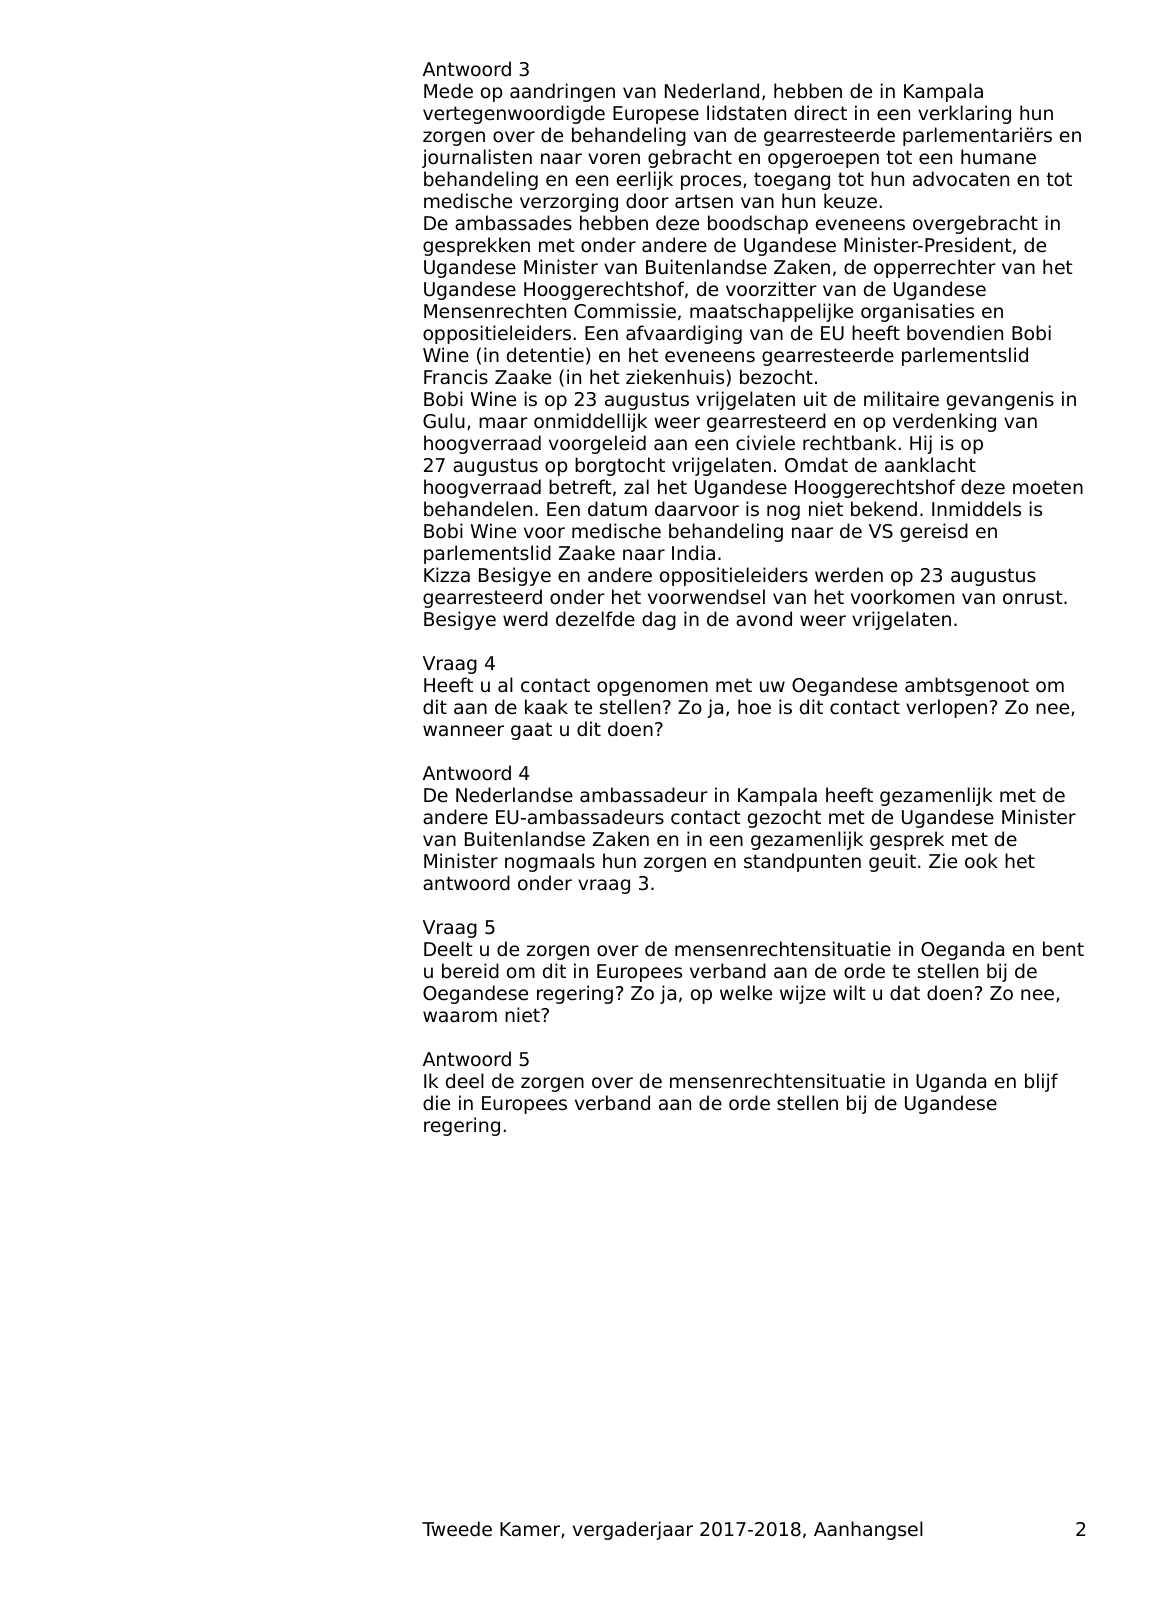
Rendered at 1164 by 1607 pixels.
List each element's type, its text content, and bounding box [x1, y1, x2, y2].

text Deelt u de zorgen over de mensenrechtensituatie in Oeganda en bent u bereid om dit in Europees verband aan de orde te stellen bij de Oegandese regering? Zo ja, op welke wijze wilt u dat doen? Zo nee, waarom niet? [422, 939, 1087, 1027]
text Heeft u al contact opgenomen met uw Oegandese ambtsgenoot om dit aan de kaak te stellen? Zo ja, hoe is dit contact verlopen? Zo nee, wanneer gaat u dit doen? [422, 675, 1087, 741]
text Vraag 5 [422, 917, 1087, 939]
text Antwoord 3 [422, 59, 1087, 81]
text Antwoord 5 [422, 1049, 1087, 1071]
text Bobi Wine is op 23 augustus vrijgelaten uit de militaire gevangenis in Gulu, maar onmiddellijk weer gearresteerd en op verdenking van hoogverraad voorgeleid aan een civiele rechtbank. Hij is op 27 augustus op borgtocht vrijgelaten. Omdat de aanklacht hoogverraad betreft, zal het Ugandese Hooggerechtshof deze moeten behandelen. Een datum daarvoor is nog niet bekend. Inmiddels is Bobi Wine voor medische behandeling naar de VS gereisd en parlementslid Zaake naar India. [422, 389, 1087, 564]
text Mede op aandringen van Nederland, hebben de in Kampala vertegenwoordigde Europese lidstaten direct in een verklaring hun zorgen over de behandeling van de gearresteerde parlementariërs en journalisten naar voren gebracht en opgeroepen tot een humane behandeling en een eerlijk proces, toegang tot hun advocaten en tot medische verzorging door artsen van hun keuze. [422, 81, 1087, 213]
text Ik deel de zorgen over de mensenrechtensituatie in Uganda en blijf die in Europees verband aan de orde stellen bij de Ugandese regering. [422, 1071, 1087, 1137]
text Vraag 4 [422, 653, 1087, 675]
text De Nederlandse ambassadeur in Kampala heeft gezamenlijk met de andere EU-ambassadeurs contact gezocht met de Ugandese Minister van Buitenlandse Zaken en in een gezamenlijk gesprek met de Minister nogmaals hun zorgen en standpunten geuit. Zie ook het antwoord onder vraag 3. [422, 785, 1087, 895]
text De ambassades hebben deze boodschap eveneens overgebracht in gesprekken met onder andere de Ugandese Minister-President, de Ugandese Minister van Buitenlandse Zaken, de opperrechter van het Ugandese Hooggerechtshof, de voorzitter van de Ugandese Mensenrechten Commissie, maatschappelijke organisaties en oppositieleiders. Een afvaardiging van de EU heeft bovendien Bobi Wine (in detentie) en het eveneens gearresteerde parlementslid Francis Zaake (in het ziekenhuis) bezocht. [422, 213, 1087, 389]
text Kizza Besigye en andere oppositieleiders werden op 23 augustus gearresteerd onder het voorwendsel van het voorkomen van onrust. Besigye werd dezelfde dag in de avond weer vrijgelaten. [422, 564, 1087, 631]
text Antwoord 4 [422, 763, 1087, 785]
